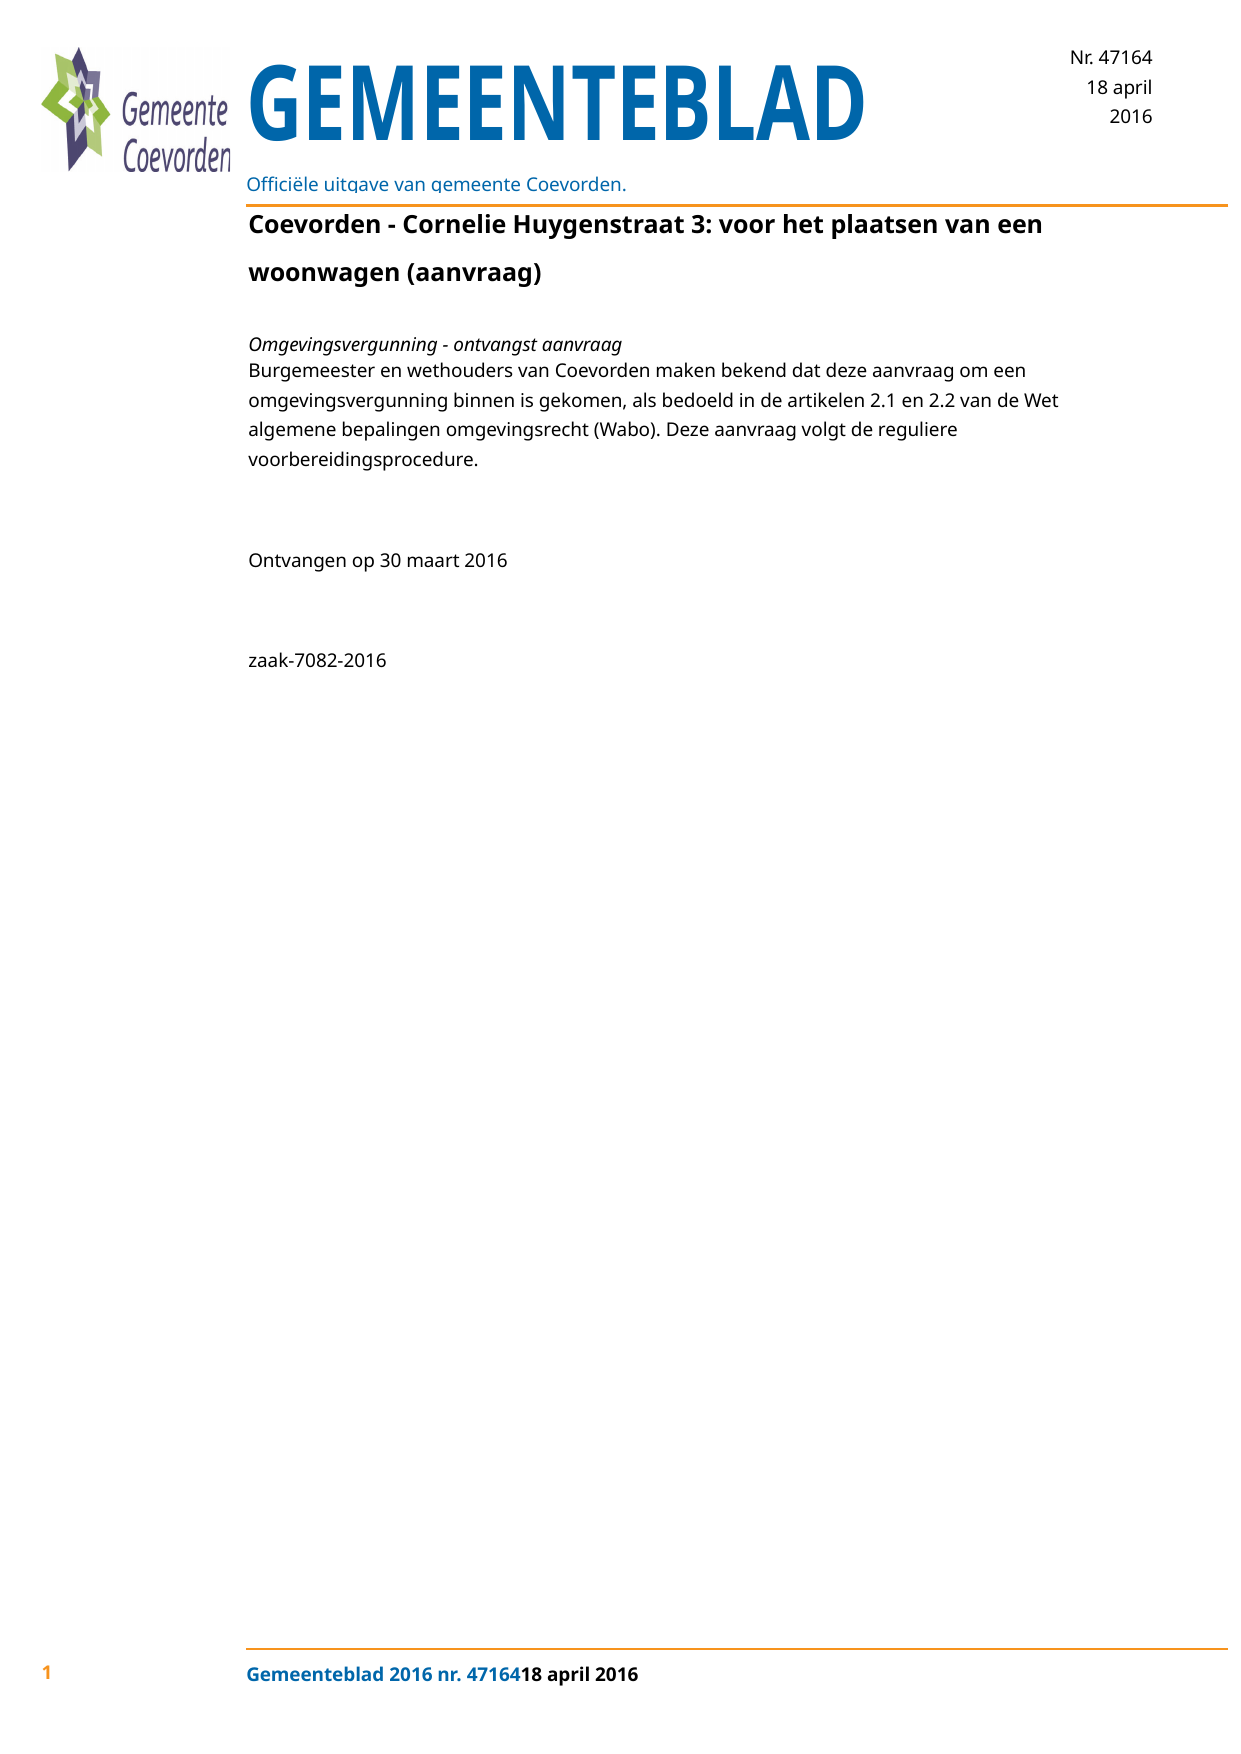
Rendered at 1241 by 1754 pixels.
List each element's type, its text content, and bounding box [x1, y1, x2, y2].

text zaak-7082-2016 [248, 648, 1152, 673]
text Burgemeester en wethouders van Coevorden maken bekend dat deze aanvraag om een omgevingsvergunning binnen is gekomen, als bedoeld in de artikelen 2.1 en 2.2 van de Wet algemene bepalingen omgevingsrecht (Wabo). Deze aanvraag volgt de reguliere voorbereidingsprocedure. [248, 357, 1152, 472]
text Omgevingsvergunning - ontvangst aanvraag [248, 331, 1152, 357]
picture [41, 47, 231, 172]
text Ontvangen op 30 maart 2016 [248, 547, 1152, 572]
text Coevorden - Cornelie Huygenstraat 3: voor het plaatsen van een woonwagen (aanvraag) [248, 207, 1152, 288]
